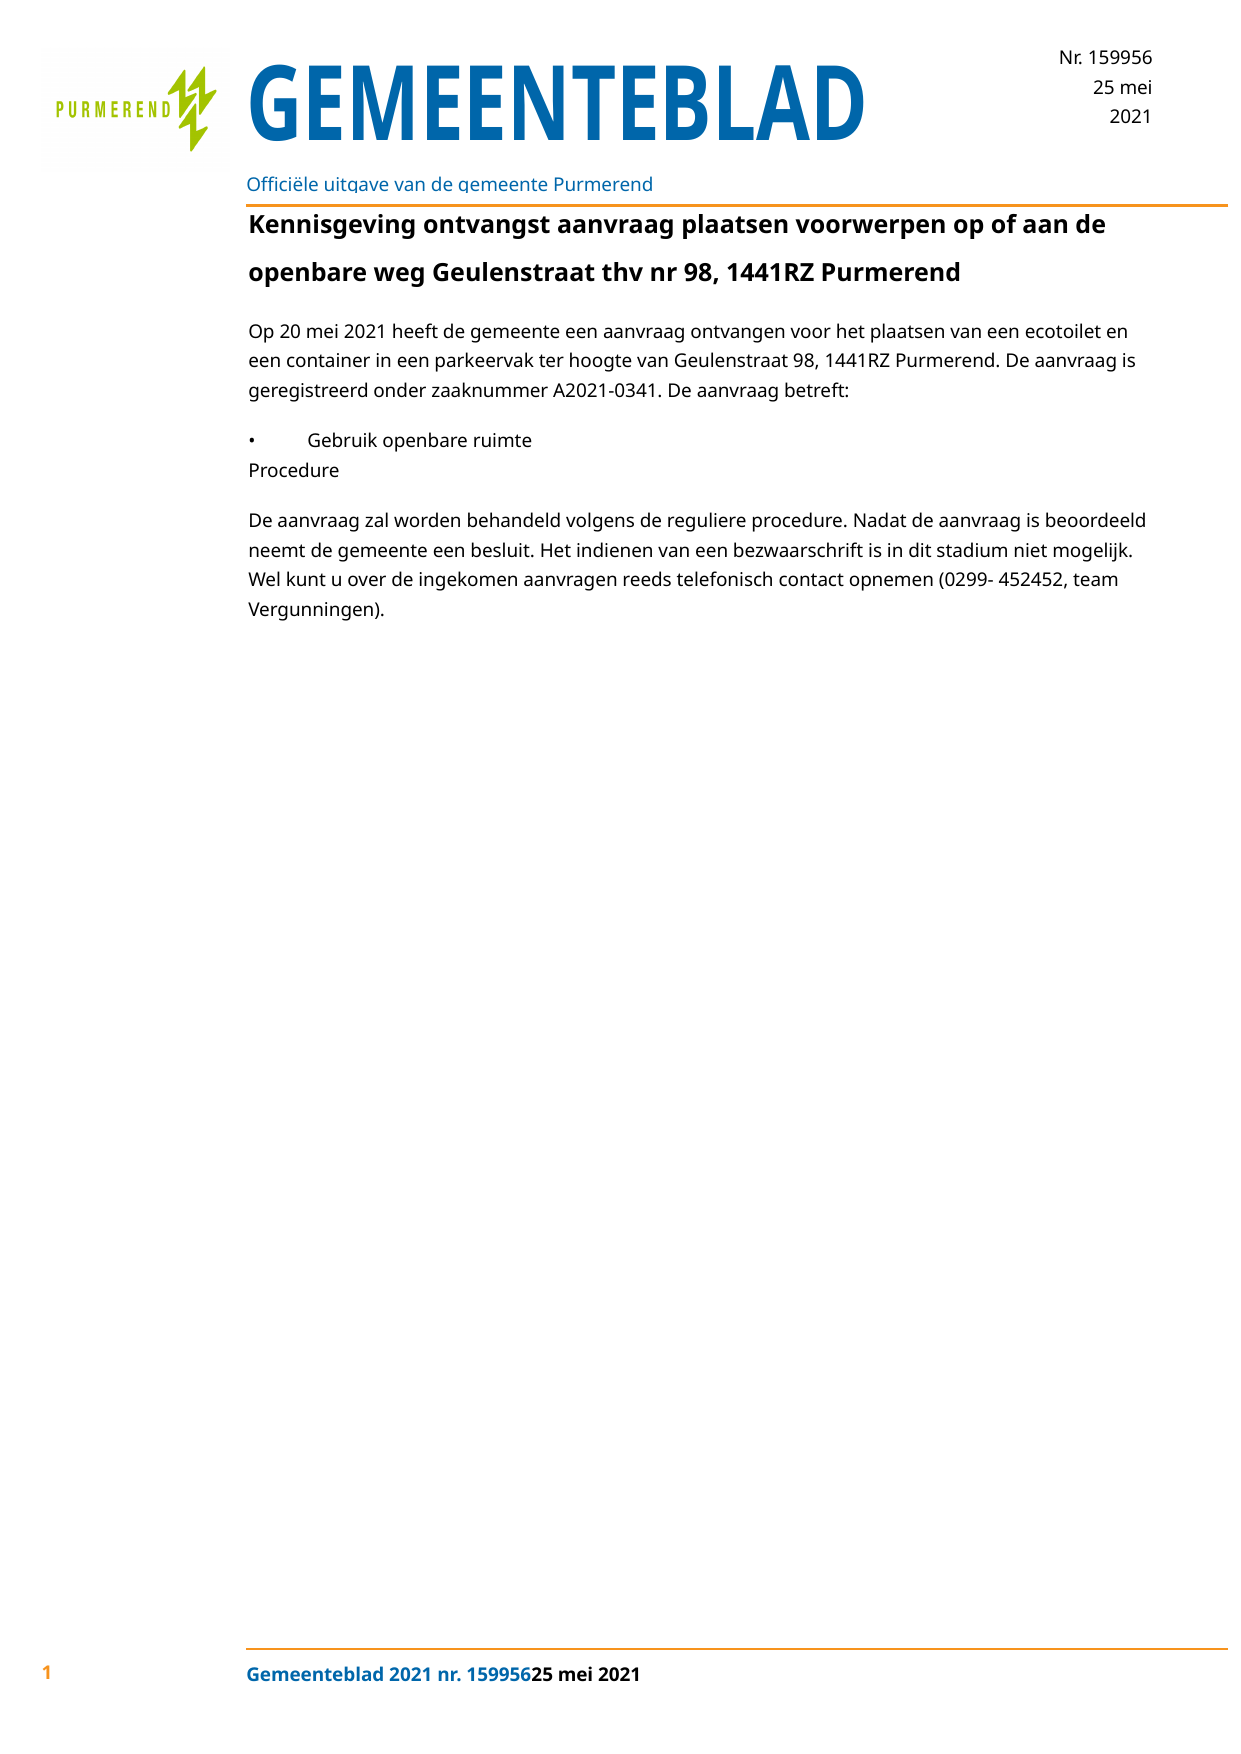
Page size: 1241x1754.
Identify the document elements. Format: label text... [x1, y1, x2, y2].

text Op 20 mei 2021 heeft de gemeente een aanvraag ontvangen voor het plaatsen van een ecotoilet en een container in een parkeervak ter hoogte van Geulenstraat 98, 1441RZ Purmerend. De aanvraag is geregistreerd onder zaaknummer A2021-0341. De aanvraag betreft: [248, 318, 1152, 403]
picture [41, 47, 231, 172]
text Procedure [248, 457, 1152, 483]
text Kennisgeving ontvangst aanvraag plaatsen voorwerpen op of aan de openbare weg Geulenstraat thv nr 98, 1441RZ Purmerend [248, 207, 1152, 288]
list Gebruik openbare ruimte [248, 427, 1152, 453]
text De aanvraag zal worden behandeld volgens de reguliere procedure. Nadat de aanvraag is beoordeeld neemt de gemeente een besluit. Het indienen van een bezwaarschrift is in dit stadium niet mogelijk. Wel kunt u over de ingekomen aanvragen reeds telefonisch contact opnemen (0299- 452452, team Vergunningen). [248, 507, 1152, 622]
